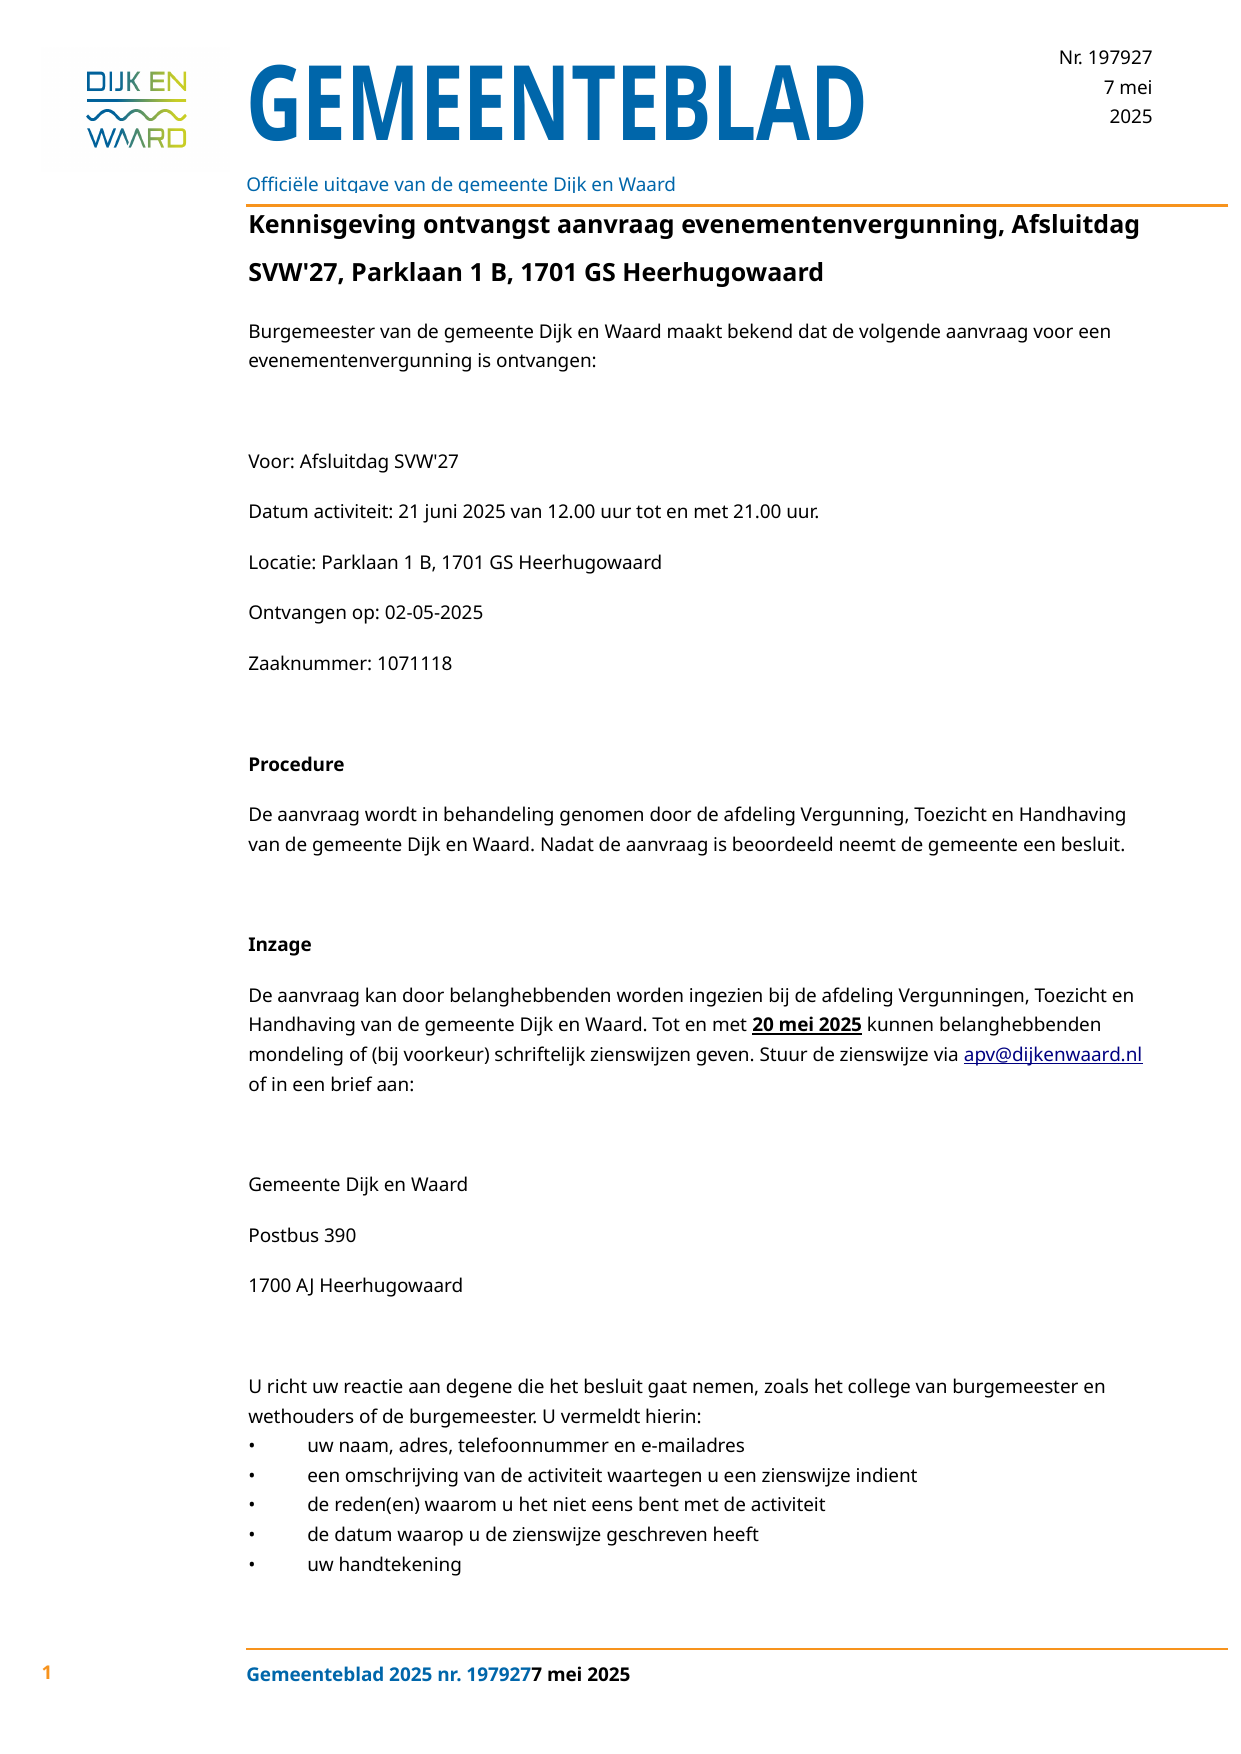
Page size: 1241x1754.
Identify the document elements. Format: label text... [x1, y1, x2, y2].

text Voor: Afsluitdag SVW'27 [248, 448, 1152, 474]
list de datum waarop u de zienswijze geschreven heeft [248, 1521, 1152, 1547]
text Zaaknummer: 1071118 [248, 650, 1152, 676]
list een omschrijving van de activiteit waartegen u een zienswijze indient [248, 1462, 1152, 1488]
text De aanvraag wordt in behandeling genomen door de afdeling Vergunning, Toezicht en Handhaving van de gemeente Dijk en Waard. Nadat de aanvraag is beoordeeld neemt de gemeente een besluit. [248, 801, 1152, 857]
text Ontvangen op: 02-05-2025 [248, 599, 1152, 625]
list uw handtekening [248, 1551, 1152, 1577]
text 1700 AJ Heerhugowaard [248, 1272, 1152, 1298]
text Datum activiteit: 21 juni 2025 van 12.00 uur tot en met 21.00 uur. [248, 499, 1152, 524]
text Gemeente Dijk en Waard [248, 1172, 1152, 1197]
text Postbus 390 [248, 1222, 1152, 1248]
text Procedure [248, 751, 1152, 777]
text De aanvraag kan door belanghebbenden worden ingezien bij de afdeling Vergunningen, Toezicht en Handhaving van de gemeente Dijk en Waard. Tot en met 20 mei 2025 kunnen belanghebbenden mondeling of (bij voorkeur) schriftelijk zienswijzen geven. Stuur de zienswijze via apv@dijkenwaard.nl of in een brief aan: [248, 982, 1152, 1097]
picture [41, 47, 231, 172]
text Locatie: Parklaan 1 B, 1701 GS Heerhugowaard [248, 549, 1152, 575]
text Kennisgeving ontvangst aanvraag evenementenvergunning, Afsluitdag SVW'27, Parklaan 1 B, 1701 GS Heerhugowaard [248, 207, 1152, 288]
list de reden(en) waarom u het niet eens bent met de activiteit [248, 1492, 1152, 1517]
text Inzage [248, 932, 1152, 957]
list uw naam, adres, telefoonnummer en e-mailadres [248, 1432, 1152, 1458]
text Burgemeester van de gemeente Dijk en Waard maakt bekend dat de volgende aanvraag voor een evenementenvergunning is ontvangen: [248, 318, 1152, 373]
text U richt uw reactie aan degene die het besluit gaat nemen, zoals het college van burgemeester en wethouders of de burgemeester. U vermeldt hierin: [248, 1373, 1152, 1429]
